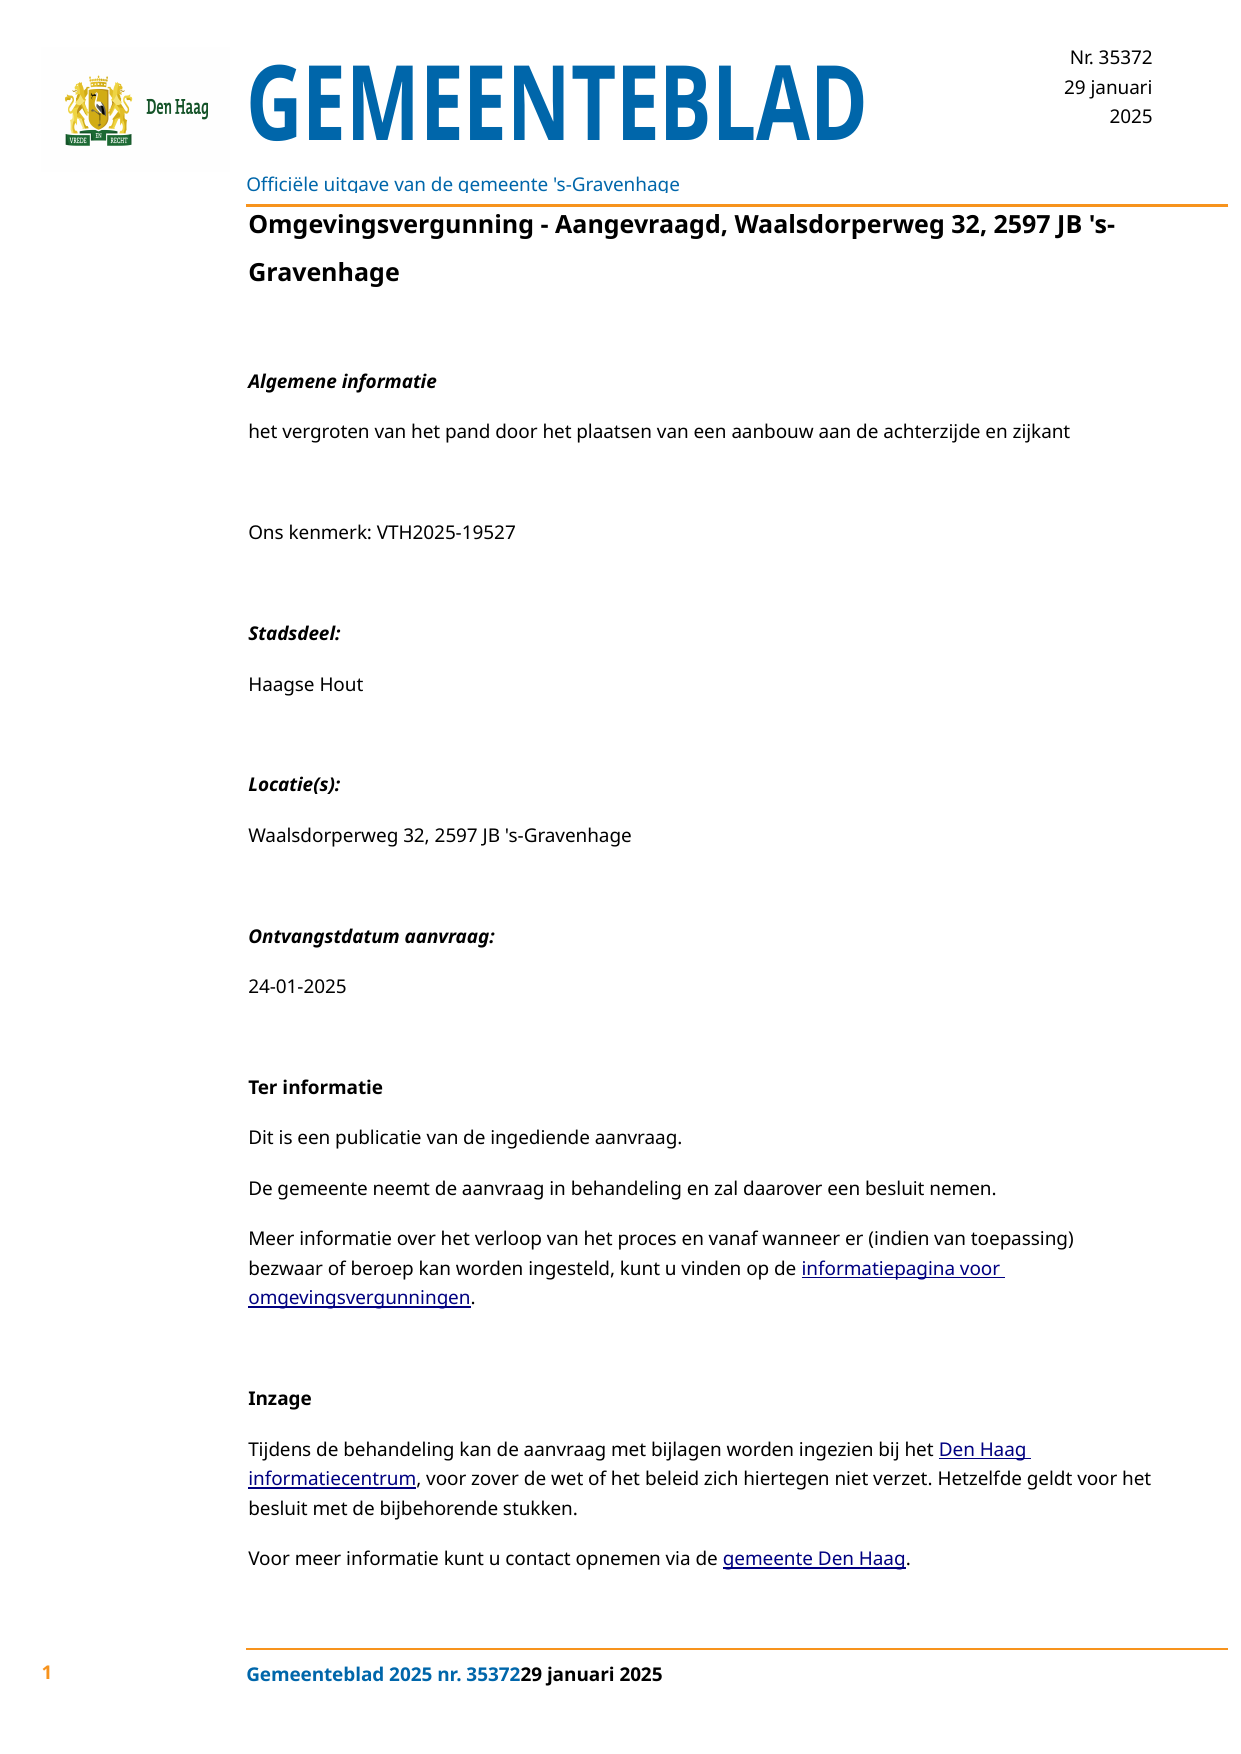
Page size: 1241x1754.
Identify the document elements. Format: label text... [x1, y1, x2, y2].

text 24-01-2025 [248, 973, 1152, 999]
text Voor meer informatie kunt u contact opnemen via de gemeente Den Haag. [248, 1545, 1152, 1571]
picture [41, 47, 231, 172]
text Waalsdorperweg 32, 2597 JB 's-Gravenhage [248, 822, 1152, 848]
text Locatie(s): [248, 772, 1152, 797]
text Ontvangstdatum aanvraag: [248, 923, 1152, 949]
text Meer informatie over het verloop van het proces en vanaf wanneer er (indien van toepassing) bezwaar of beroep kan worden ingesteld, kunt u vinden op de informatiepagina voor omgevingsvergunningen. [248, 1225, 1152, 1310]
text Algemene informatie [248, 368, 1152, 394]
text Ter informatie [248, 1074, 1152, 1100]
text Omgevingsvergunning - Aangevraagd, Waalsdorperweg 32, 2597 JB 's-Gravenhage [248, 207, 1152, 288]
text Stadsdeel: [248, 620, 1152, 646]
text Dit is een publicatie van de ingediende aanvraag. [248, 1124, 1152, 1150]
text het vergroten van het pand door het plaatsen van een aanbouw aan de achterzijde en zijkant [248, 419, 1152, 444]
text Inzage [248, 1385, 1152, 1411]
text De gemeente neemt de aanvraag in behandeling en zal daarover een besluit nemen. [248, 1175, 1152, 1201]
text Ons kenmerk: VTH2025-19527 [248, 519, 1152, 545]
text Haagse Hout [248, 671, 1152, 697]
text Tijdens de behandeling kan de aanvraag met bijlagen worden ingezien bij het Den Haag informatiecentrum, voor zover de wet of het beleid zich hiertegen niet verzet. Hetzelfde geldt voor het besluit met de bijbehorende stukken. [248, 1436, 1152, 1521]
